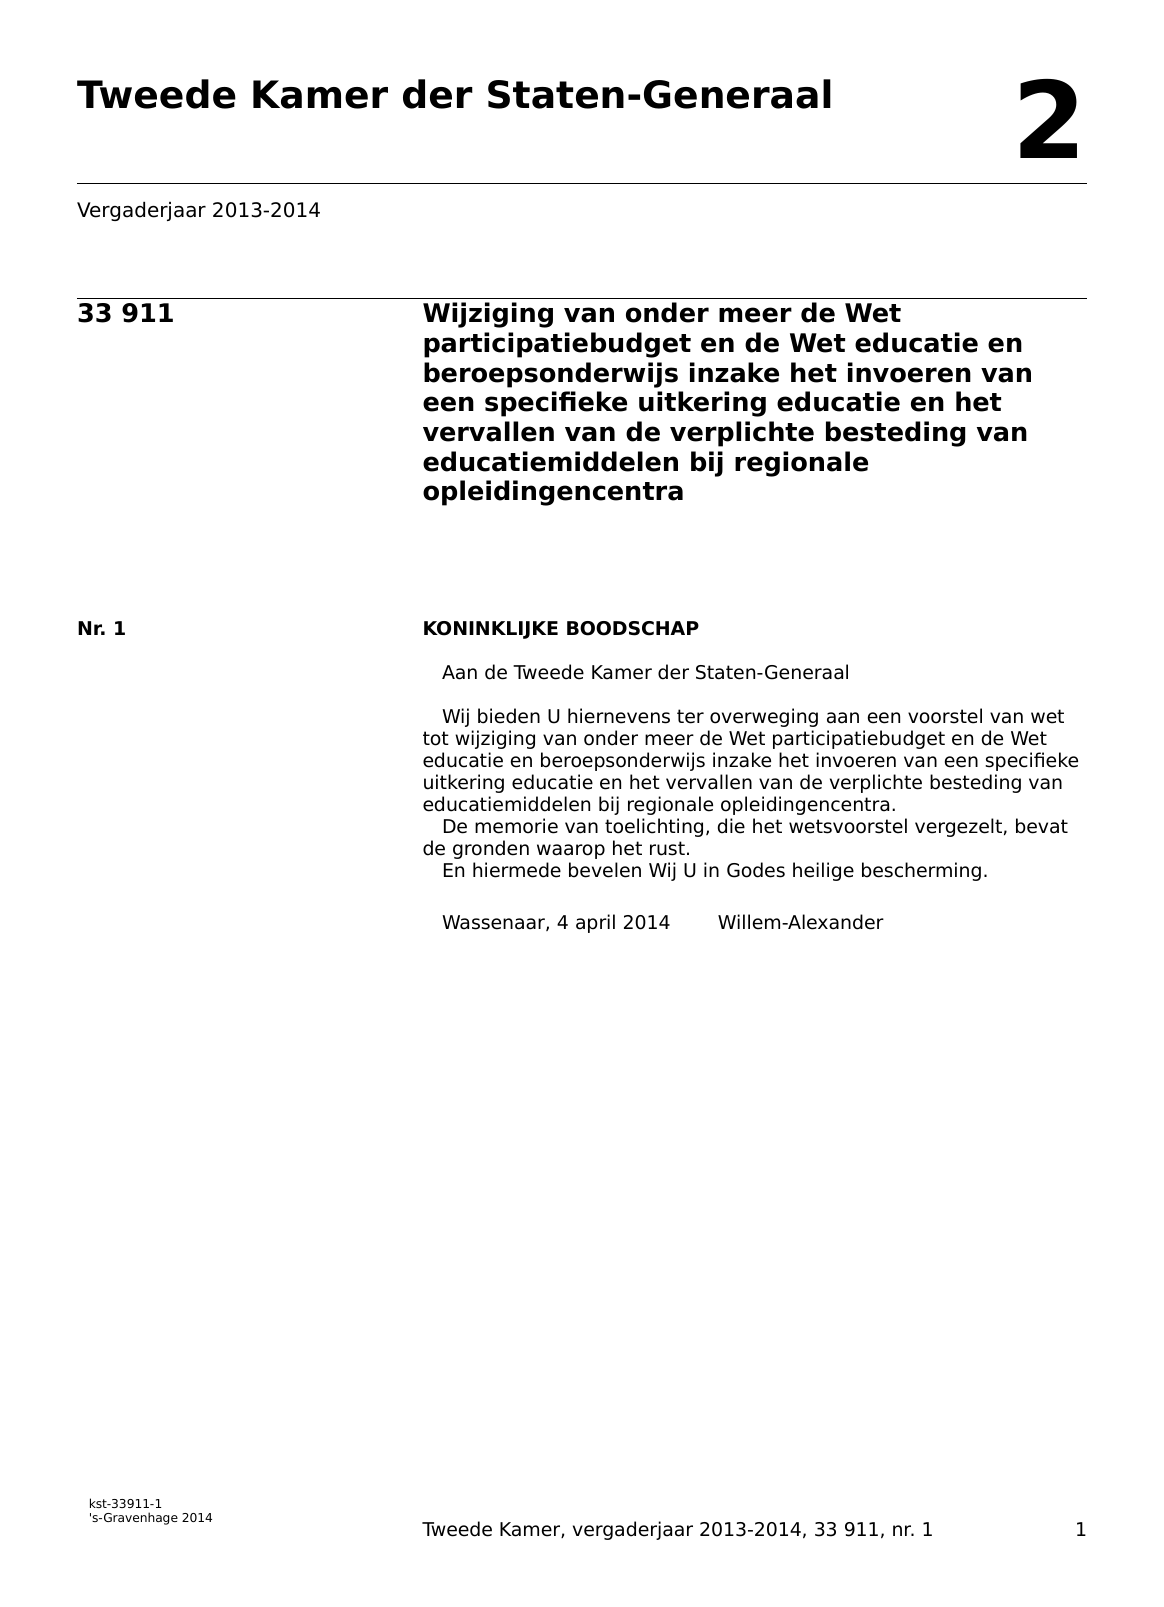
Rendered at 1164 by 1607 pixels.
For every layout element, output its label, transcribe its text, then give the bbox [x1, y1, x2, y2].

text De memorie van toelichting, die het wetsvoorstel vergezelt, bevat de gronden waarop het rust. [422, 816, 1087, 860]
text Wij bieden U hiernevens ter overweging aan een voorstel van wet tot wijziging van onder meer de Wet participatiebudget en de Wet educatie en beroepsonderwijs inzake het invoeren van een specifieke uitkering educatie en het vervallen van de verplichte besteding van educatiemiddelen bij regionale opleidingencentra. [422, 706, 1087, 816]
text Wassenaar, 4 april 2014 Willem-Alexander [422, 912, 1087, 934]
subtitle 33 911 Wijziging van onder meer de Wet participatiebudget en de Wet educatie en beroepsonderwijs inzake het invoeren van een specifieke uitkering educatie en het vervallen van de verplichte besteding van educatiemiddelen bij regionale opleidingencentra [77, 299, 1087, 507]
table_header 2 [886, 59, 1087, 183]
text En hiermede bevelen Wij U in Godes heilige bescherming. [422, 860, 1087, 882]
text 's-Gravenhage 2014 [88, 1511, 323, 1525]
text kst-33911-1 [88, 1497, 323, 1511]
table_cell Vergaderjaar 2013-2014 [77, 184, 1087, 298]
subtitle Nr. 1 KONINKLIJKE BOODSCHAP [77, 618, 1087, 640]
table_header Tweede Kamer der Staten-Generaal [77, 59, 886, 183]
text Aan de Tweede Kamer der Staten-Generaal [422, 662, 1087, 684]
